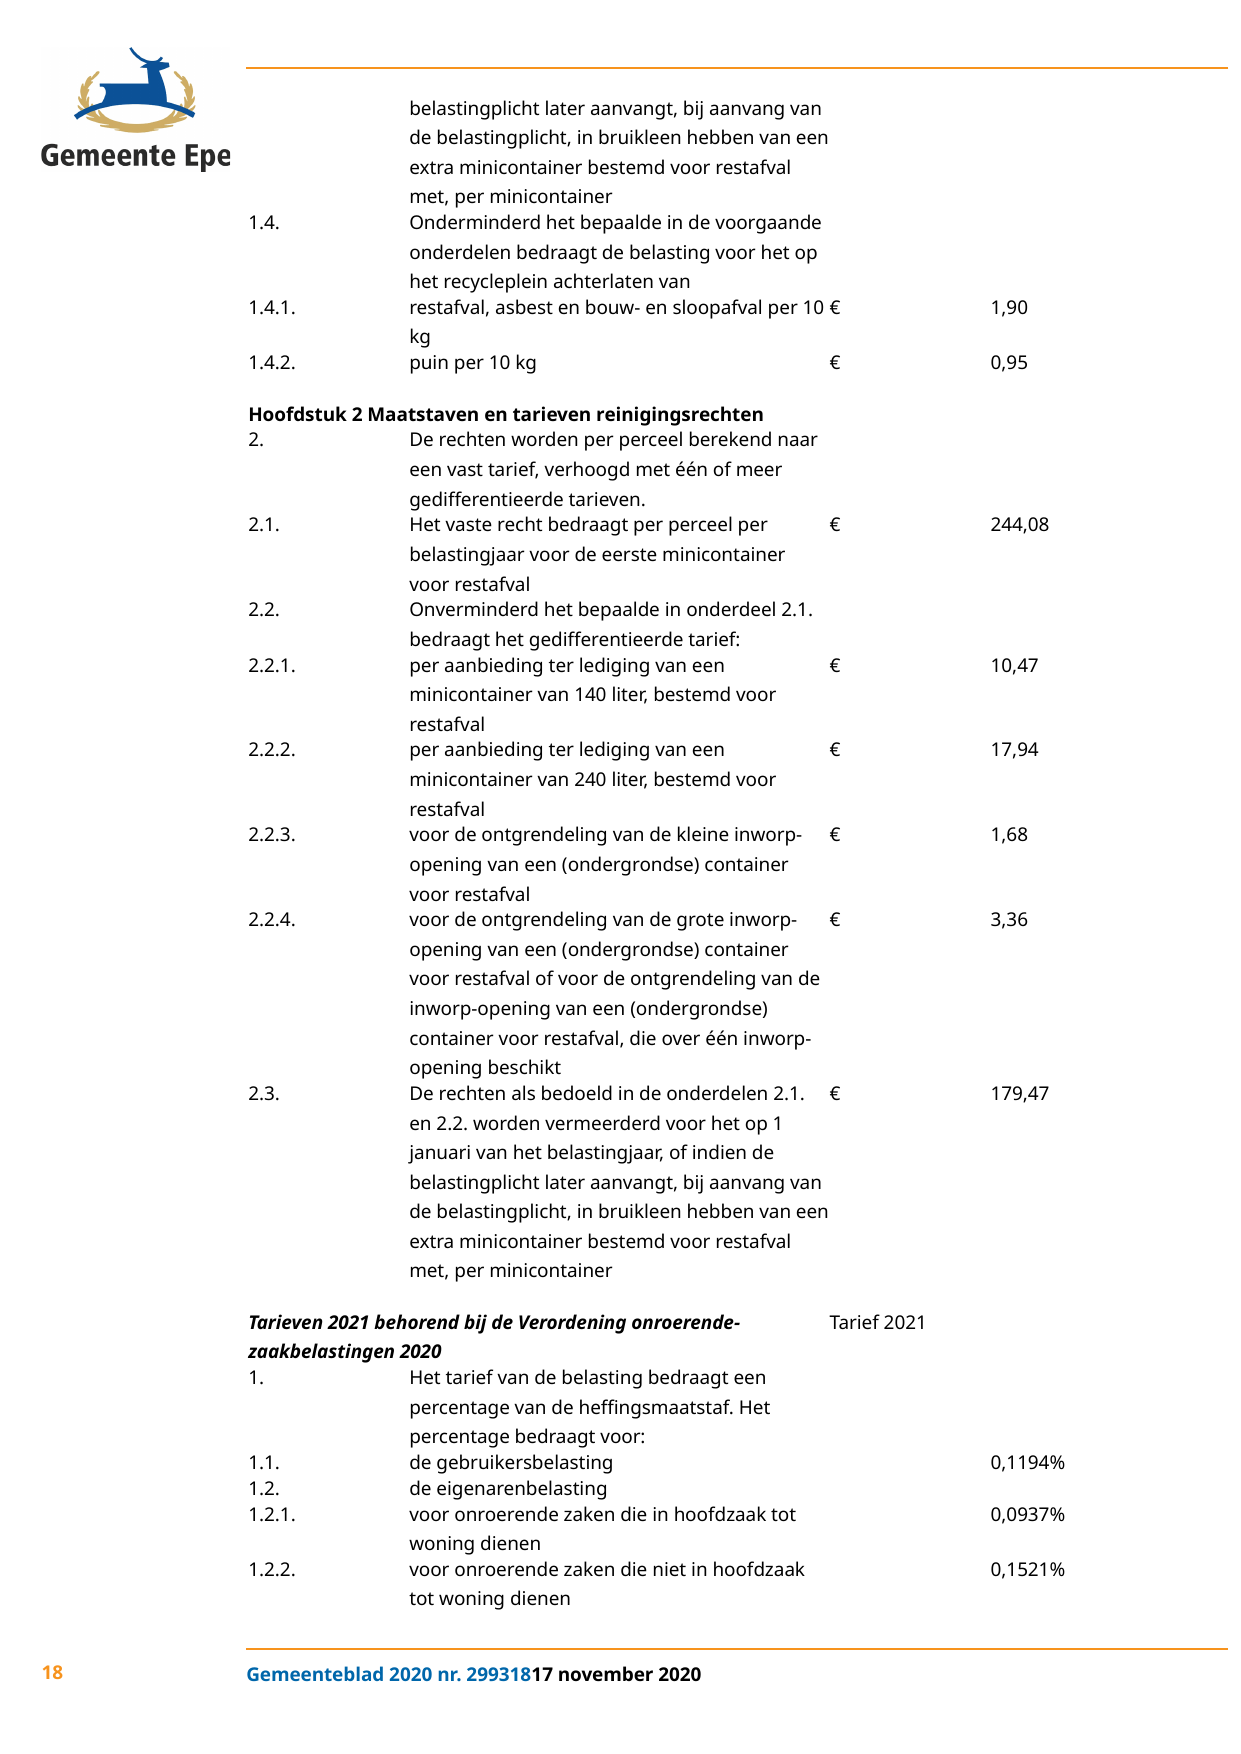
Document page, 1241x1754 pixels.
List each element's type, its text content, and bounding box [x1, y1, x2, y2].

table_cell [829, 401, 990, 427]
table_cell De rechten als bedoeld in de onderdelen 2.1. en 2.2. worden vermeerderd voor het op 1 januari van het belastingjaar, of indien de belastingplicht later aanvangt, bij aanvang van de belastingplicht, in bruikleen hebben van een extra minicontainer bestemd voor restafval met, per minicontainer [409, 1080, 829, 1283]
table_cell de gebruikersbelasting [409, 1449, 829, 1475]
table_cell € [829, 350, 990, 375]
table_cell 244,08 [990, 512, 1152, 596]
table_cell puin per 10 kg [409, 350, 829, 375]
table_cell voor de ontgrendeling van de grote inworp-opening van een (ondergrondse) container voor restafval of voor de ontgrendeling van de inworp-opening van een (ondergrondse) container voor restafval, die over één inworp-opening beschikt [409, 906, 829, 1080]
table_cell Hoofdstuk 2 Maatstaven en tarieven reinigingsrechten [248, 401, 829, 427]
table_cell [829, 1556, 990, 1611]
table_cell 1.2.1. [248, 1501, 409, 1556]
table_cell 179,47 [990, 1080, 1152, 1283]
table_cell per aanbieding ter lediging van een minicontainer van 240 liter, bestemd voor restafval [409, 737, 829, 822]
table_cell 2.2.3. [248, 822, 409, 906]
table_cell voor onroerende zaken die in hoofdzaak tot woning dienen [409, 1501, 829, 1556]
table_cell 0,95 [990, 350, 1152, 375]
table_cell 17,94 [990, 737, 1152, 822]
table_cell 2.2. [248, 596, 409, 652]
table_cell [990, 427, 1152, 512]
table_cell [990, 1475, 1152, 1501]
table_cell de eigenarenbelasting [409, 1475, 829, 1501]
table_cell 1.2.2. [248, 1556, 409, 1611]
table_cell [248, 375, 409, 401]
table_cell [829, 375, 990, 401]
table_cell € [829, 294, 990, 349]
table_cell 1.1. [248, 1449, 409, 1475]
table_cell 1.4.1. [248, 294, 409, 349]
table_cell [409, 375, 829, 401]
table_cell [829, 1475, 990, 1501]
table_cell € [829, 906, 990, 1080]
table_cell 2.1. [248, 512, 409, 596]
table_cell 1,68 [990, 822, 1152, 906]
table_cell [990, 1283, 1152, 1309]
table_cell [990, 375, 1152, 401]
table_cell 2. [248, 427, 409, 512]
table_cell Onderminderd het bepaalde in de voorgaande onderdelen bedraagt de belasting voor het op het recycleplein achterlaten van [409, 209, 829, 294]
table_cell [829, 1501, 990, 1556]
table_cell 2.2.4. [248, 906, 409, 1080]
table_cell 10,47 [990, 652, 1152, 737]
table_cell 1.2. [248, 1475, 409, 1501]
table_cell restafval, asbest en bouw- en sloopafval per 10 kg [409, 294, 829, 349]
table_cell [829, 1364, 990, 1449]
table_cell 0,1521% [990, 1556, 1152, 1611]
table_cell Tarief 2021 [829, 1309, 1152, 1364]
table_cell € [829, 737, 990, 822]
table_cell belastingplicht later aanvangt, bij aanvang van de belastingplicht, in bruikleen hebben van een extra minicontainer bestemd voor restafval met, per minicontainer [409, 95, 829, 209]
table_cell [248, 95, 409, 209]
table_cell 0,0937% [990, 1501, 1152, 1556]
table_cell [990, 401, 1152, 427]
table_cell [829, 95, 990, 209]
table_cell [990, 95, 1152, 209]
table_cell 0,1194% [990, 1449, 1152, 1475]
table_cell 1,90 [990, 294, 1152, 349]
table_cell 2.2.1. [248, 652, 409, 737]
table_cell [990, 596, 1152, 652]
table_cell 1. [248, 1364, 409, 1449]
table_cell per aanbieding ter lediging van een minicontainer van 140 liter, bestemd voor restafval [409, 652, 829, 737]
table_cell [248, 1283, 409, 1309]
table_cell [409, 1283, 829, 1309]
table_cell € [829, 512, 990, 596]
picture [41, 47, 231, 172]
table_cell [990, 1364, 1152, 1449]
table_cell € [829, 822, 990, 906]
table_cell 1.4. [248, 209, 409, 294]
table_cell [829, 209, 990, 294]
table_cell 3,36 [990, 906, 1152, 1080]
table_cell voor de ontgrendeling van de kleine inworp-opening van een (ondergrondse) container voor restafval [409, 822, 829, 906]
table_cell [829, 1283, 990, 1309]
table_cell [829, 1449, 990, 1475]
table_cell De rechten worden per perceel berekend naar een vast tarief, verhoogd met één of meer gedifferentieerde tarieven. [409, 427, 829, 512]
table_cell Het tarief van de belasting bedraagt een percentage van de heffingsmaatstaf. Het percentage bedraagt voor: [409, 1364, 829, 1449]
table_cell 2.3. [248, 1080, 409, 1283]
table_cell [829, 596, 990, 652]
table_cell 1.4.2. [248, 350, 409, 375]
table_cell Tarieven 2021 behorend bij de Verordening onroerende-zaakbelastingen 2020 [248, 1309, 829, 1364]
table_cell voor onroerende zaken die niet in hoofdzaak tot woning dienen [409, 1556, 829, 1611]
table_cell [990, 209, 1152, 294]
table_cell Het vaste recht bedraagt per perceel per belastingjaar voor de eerste minicontainer voor restafval [409, 512, 829, 596]
table_cell € [829, 1080, 990, 1283]
table_cell 2.2.2. [248, 737, 409, 822]
table_cell [829, 427, 990, 512]
table_cell Onverminderd het bepaalde in onderdeel 2.1. bedraagt het gedifferentieerde tarief: [409, 596, 829, 652]
table_cell € [829, 652, 990, 737]
